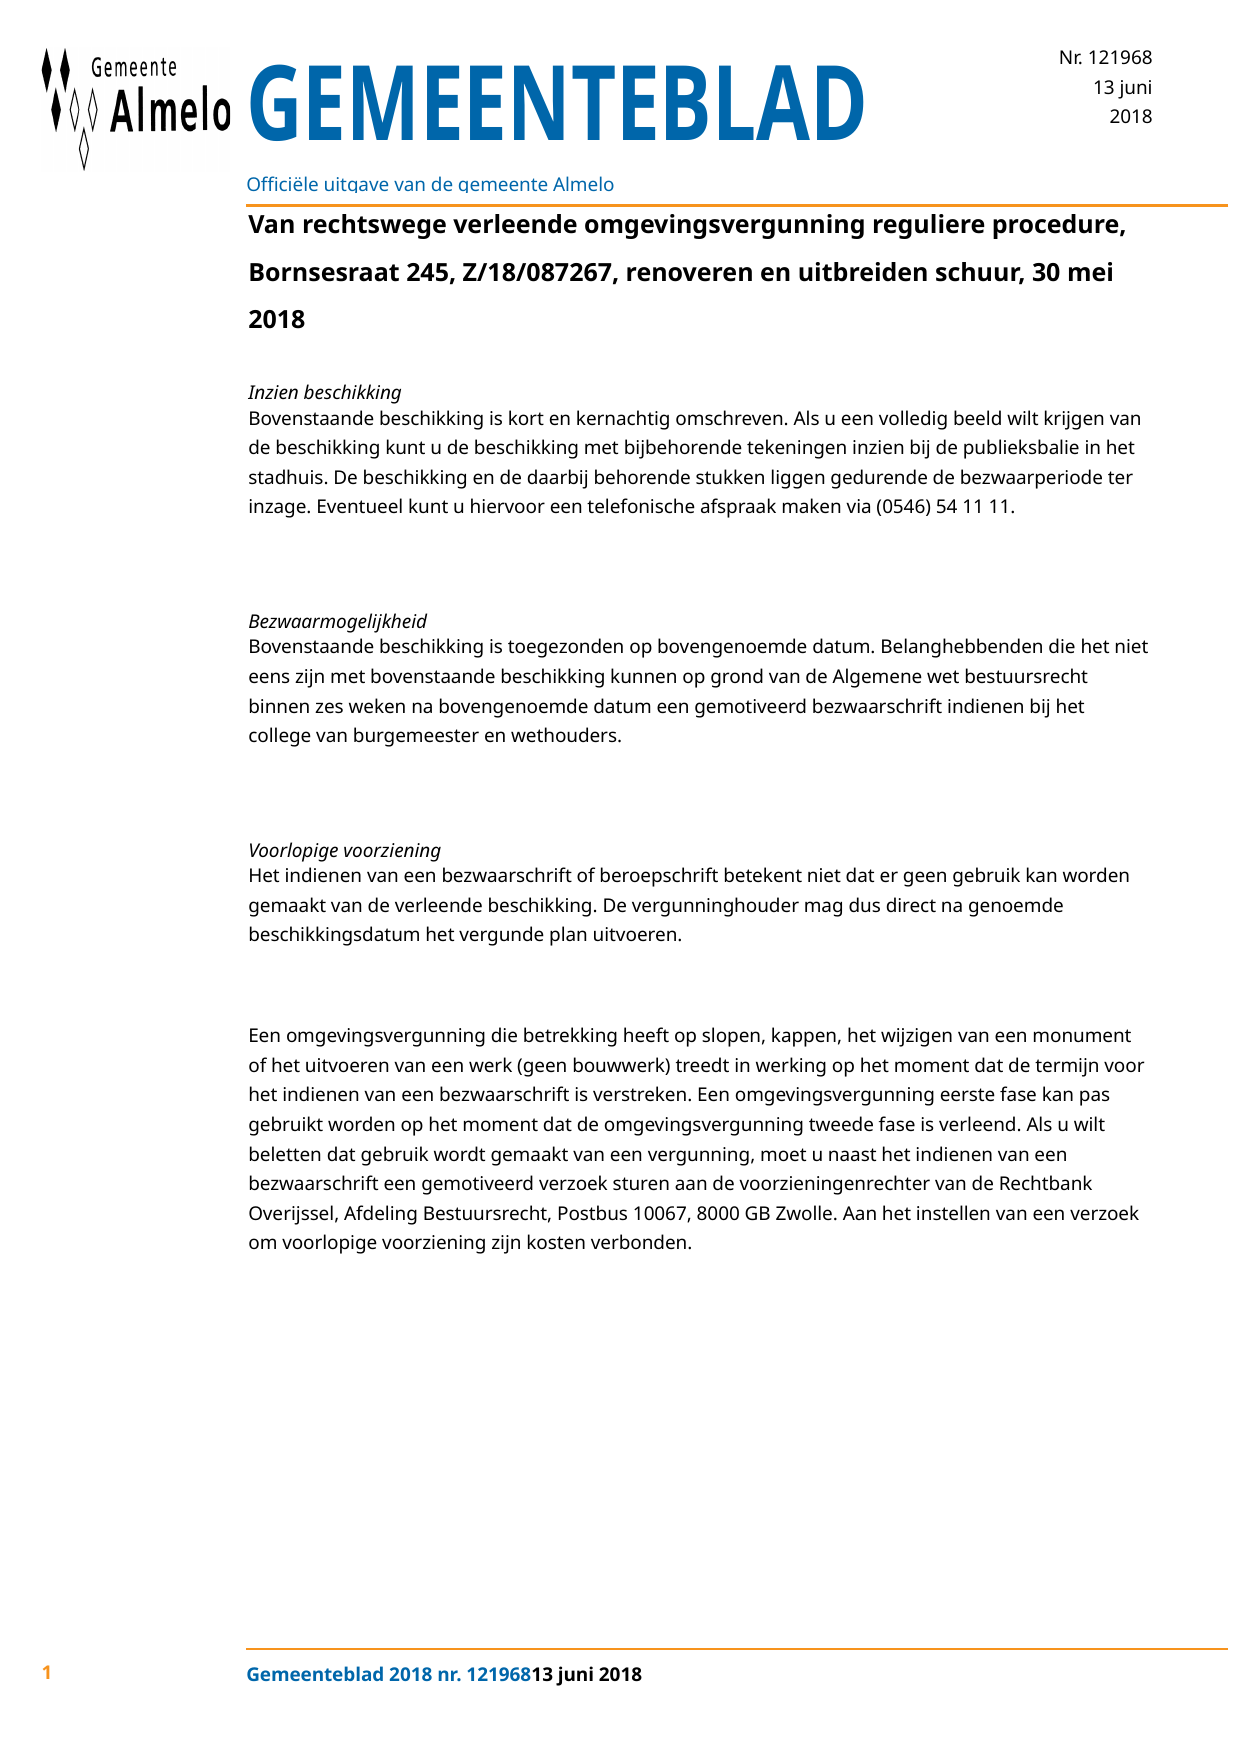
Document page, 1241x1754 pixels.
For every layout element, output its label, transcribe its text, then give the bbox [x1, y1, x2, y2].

text Voorlopige voorziening [248, 837, 1152, 862]
text Bovenstaande beschikking is toegezonden op bovengenoemde datum. Belanghebbenden die het niet eens zijn met bovenstaande beschikking kunnen op grond van de Algemene wet bestuursrecht binnen zes weken na bovengenoemde datum een gemotiveerd bezwaarschrift indienen bij het college van burgemeester en wethouders. [248, 634, 1152, 748]
text Van rechtswege verleende omgevingsvergunning reguliere procedure, Bornsesraat 245, Z/18/087267, renoveren en uitbreiden schuur, 30 mei 2018 [248, 207, 1152, 336]
picture [41, 47, 231, 172]
text Bezwaarmogelijkheid [248, 608, 1152, 634]
text Inzien beschikking [248, 379, 1152, 405]
text Bovenstaande beschikking is kort en kernachtig omschreven. Als u een volledig beeld wilt krijgen van de beschikking kunt u de beschikking met bijbehorende tekeningen inzien bij de publieksbalie in het stadhuis. De beschikking en de daarbij behorende stukken liggen gedurende de bezwaarperiode ter inzage. Eventueel kunt u hiervoor een telefonische afspraak maken via (0546) 54 11 11. [248, 405, 1152, 519]
text Een omgevingsvergunning die betrekking heeft op slopen, kappen, het wijzigen van een monument of het uitvoeren van een werk (geen bouwwerk) treedt in werking op het moment dat de termijn voor het indienen van een bezwaarschrift is verstreken. Een omgevingsvergunning eerste fase kan pas gebruikt worden op het moment dat de omgevingsvergunning tweede fase is verleend. Als u wilt beletten dat gebruik wordt gemaakt van een vergunning, moet u naast het indienen van een bezwaarschrift een gemotiveerd verzoek sturen aan de voorzieningenrechter van de Rechtbank Overijssel, Afdeling Bestuursrecht, Postbus 10067, 8000 GB Zwolle. Aan het instellen van een verzoek om voorlopige voorziening zijn kosten verbonden. [248, 1022, 1152, 1255]
text Het indienen van een bezwaarschrift of beroepschrift betekent niet dat er geen gebruik kan worden gemaakt van de verleende beschikking. De vergunninghouder mag dus direct na genoemde beschikkingsdatum het vergunde plan uitvoeren. [248, 862, 1152, 947]
